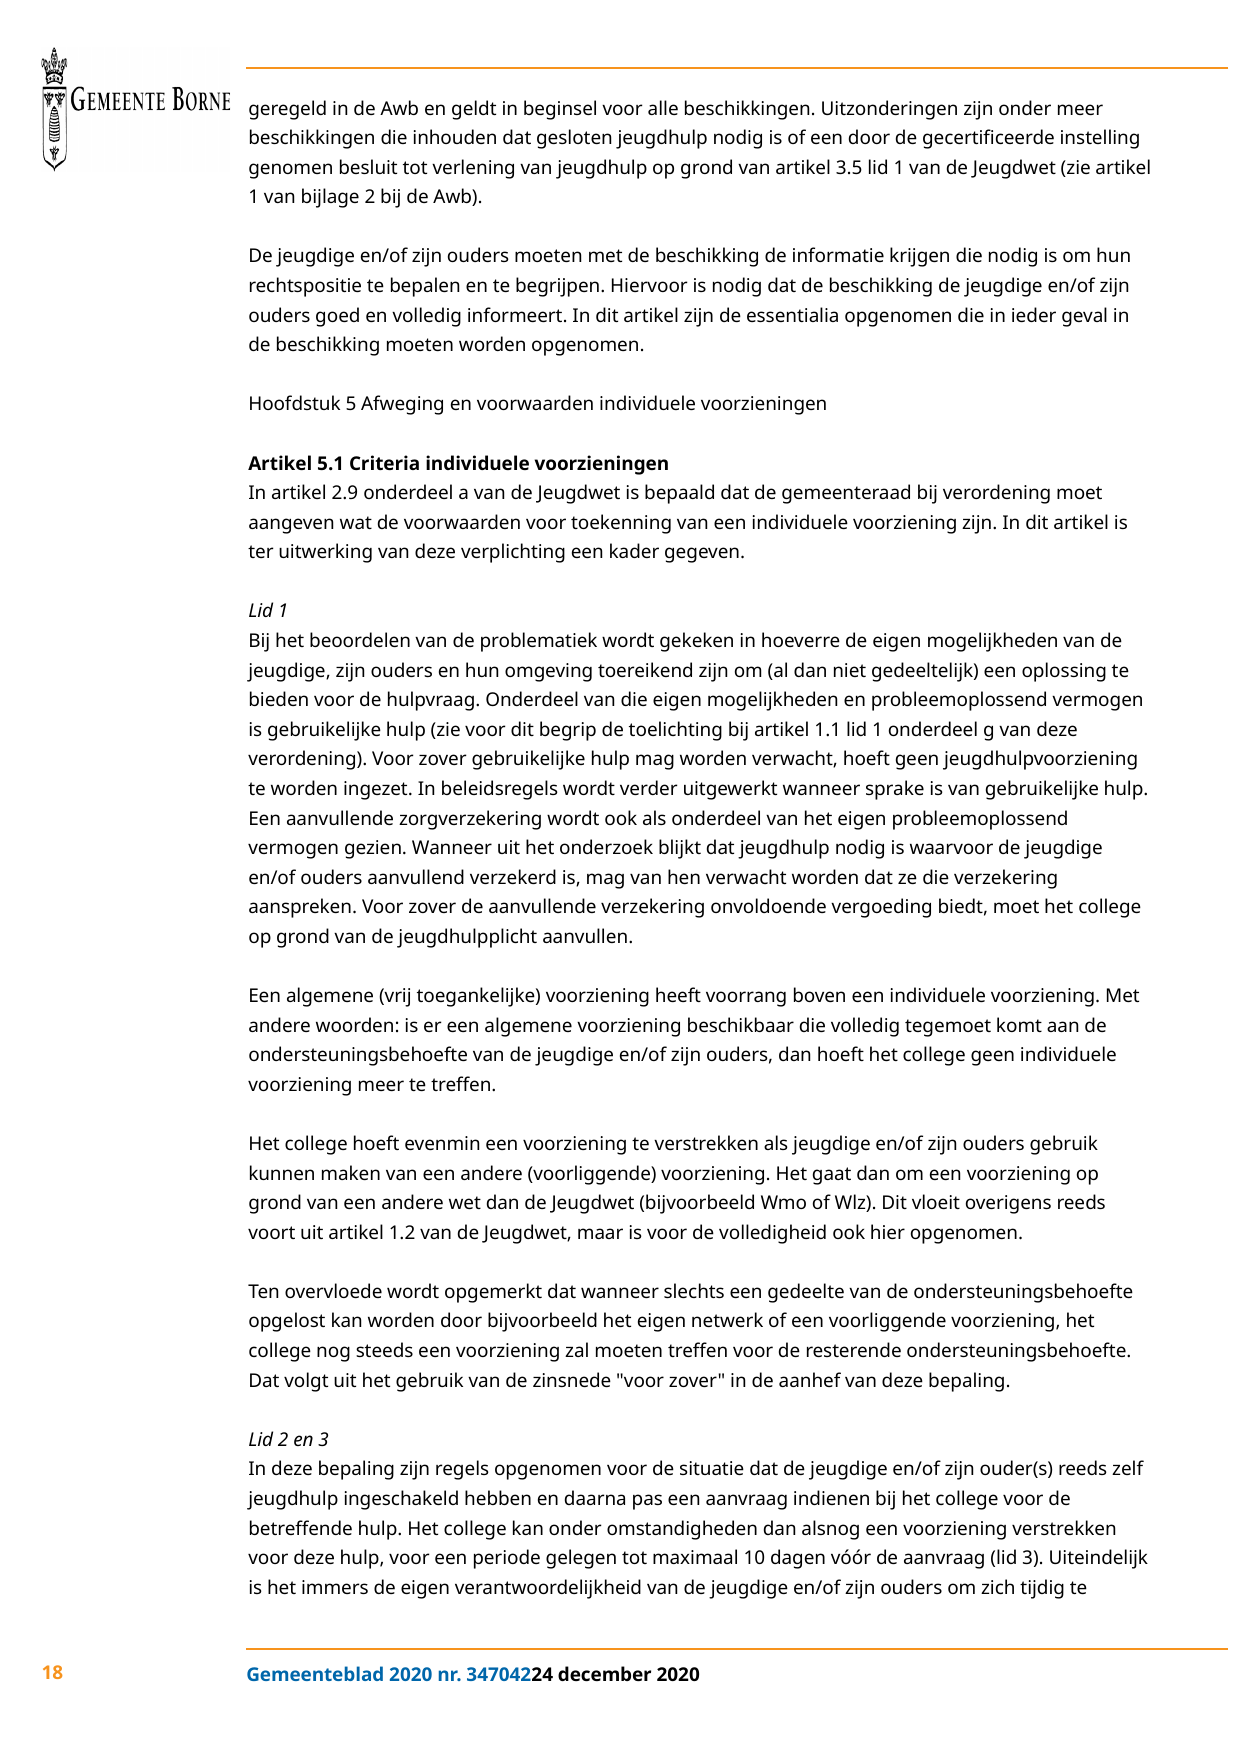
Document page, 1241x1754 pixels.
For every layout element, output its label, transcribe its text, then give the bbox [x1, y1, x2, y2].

text Een algemene (vrij toegankelijke) voorziening heeft voorrang boven een individuele voorziening. Met andere woorden: is er een algemene voorziening beschikbaar die volledig tegemoet komt aan de ondersteuningsbehoefte van de jeugdige en/of zijn ouders, dan hoeft het college geen individuele voorziening meer te treffen. [248, 982, 1152, 1097]
text Artikel 5.1 Criteria individuele voorzieningen [248, 450, 1152, 476]
text geregeld in de Awb en geldt in beginsel voor alle beschikkingen. Uitzonderingen zijn onder meer beschikkingen die inhouden dat gesloten jeugdhulp nodig is of een door de gecertificeerde instelling genomen besluit tot verlening van jeugdhulp op grond van artikel 3.5 lid 1 van de Jeugdwet (zie artikel 1 van bijlage 2 bij de Awb). [248, 95, 1152, 209]
text Ten overvloede wordt opgemerkt dat wanneer slechts een gedeelte van de ondersteuningsbehoefte opgelost kan worden door bijvoorbeeld het eigen netwerk of een voorliggende voorziening, het college nog steeds een voorziening zal moeten treffen voor de resterende ondersteuningsbehoefte. Dat volgt uit het gebruik van de zinsnede "voor zover" in de aanhef van deze bepaling. [248, 1278, 1152, 1393]
text Hoofdstuk 5 Afweging en voorwaarden individuele voorzieningen [248, 391, 1152, 416]
text Lid 2 en 3 [248, 1426, 1152, 1452]
text De jeugdige en/of zijn ouders moeten met de beschikking de informatie krijgen die nodig is om hun rechtspositie te bepalen en te begrijpen. Hiervoor is nodig dat de beschikking de jeugdige en/of zijn ouders goed en volledig informeert. In dit artikel zijn de essentialia opgenomen die in ieder geval in de beschikking moeten worden opgenomen. [248, 243, 1152, 357]
text In artikel 2.9 onderdeel a van de Jeugdwet is bepaald dat de gemeenteraad bij verordening moet aangeven wat de voorwaarden voor toekenning van een individuele voorziening zijn. In dit artikel is ter uitwerking van deze verplichting een kader gegeven. [248, 479, 1152, 564]
text Het college hoeft evenmin een voorziening te verstrekken als jeugdige en/of zijn ouders gebruik kunnen maken van een andere (voorliggende) voorziening. Het gaat dan om een voorziening op grond van een andere wet dan de Jeugdwet (bijvoorbeeld Wmo of Wlz). Dit vloeit overigens reeds voort uit artikel 1.2 van de Jeugdwet, maar is voor de volledigheid ook hier opgenomen. [248, 1130, 1152, 1245]
text Een aanvullende zorgverzekering wordt ook als onderdeel van het eigen probleemoplossend vermogen gezien. Wanneer uit het onderzoek blijkt dat jeugdhulp nodig is waarvoor de jeugdige en/of ouders aanvullend verzekerd is, mag van hen verwacht worden dat ze die verzekering aanspreken. Voor zover de aanvullende verzekering onvoldoende vergoeding biedt, moet het college op grond van de jeugdhulpplicht aanvullen. [248, 805, 1152, 949]
text In deze bepaling zijn regels opgenomen voor de situatie dat de jeugdige en/of zijn ouder(s) reeds zelf jeugdhulp ingeschakeld hebben en daarna pas een aanvraag indienen bij het college voor de betreffende hulp. Het college kan onder omstandigheden dan alsnog een voorziening verstrekken voor deze hulp, voor een periode gelegen tot maximaal 10 dagen vóór de aanvraag (lid 3). Uiteindelijk is het immers de eigen verantwoordelijkheid van de jeugdige en/of zijn ouders om zich tijdig te [248, 1456, 1152, 1600]
text Bij het beoordelen van de problematiek wordt gekeken in hoeverre de eigen mogelijkheden van de jeugdige, zijn ouders en hun omgeving toereikend zijn om (al dan niet gedeeltelijk) een oplossing te bieden voor de hulpvraag. Onderdeel van die eigen mogelijkheden en probleemoplossend vermogen is gebruikelijke hulp (zie voor dit begrip de toelichting bij artikel 1.1 lid 1 onderdeel g van deze verordening). Voor zover gebruikelijke hulp mag worden verwacht, hoeft geen jeugdhulpvoorziening te worden ingezet. In beleidsregels wordt verder uitgewerkt wanneer sprake is van gebruikelijke hulp. [248, 627, 1152, 801]
picture [41, 47, 231, 172]
text Lid 1 [248, 598, 1152, 623]
